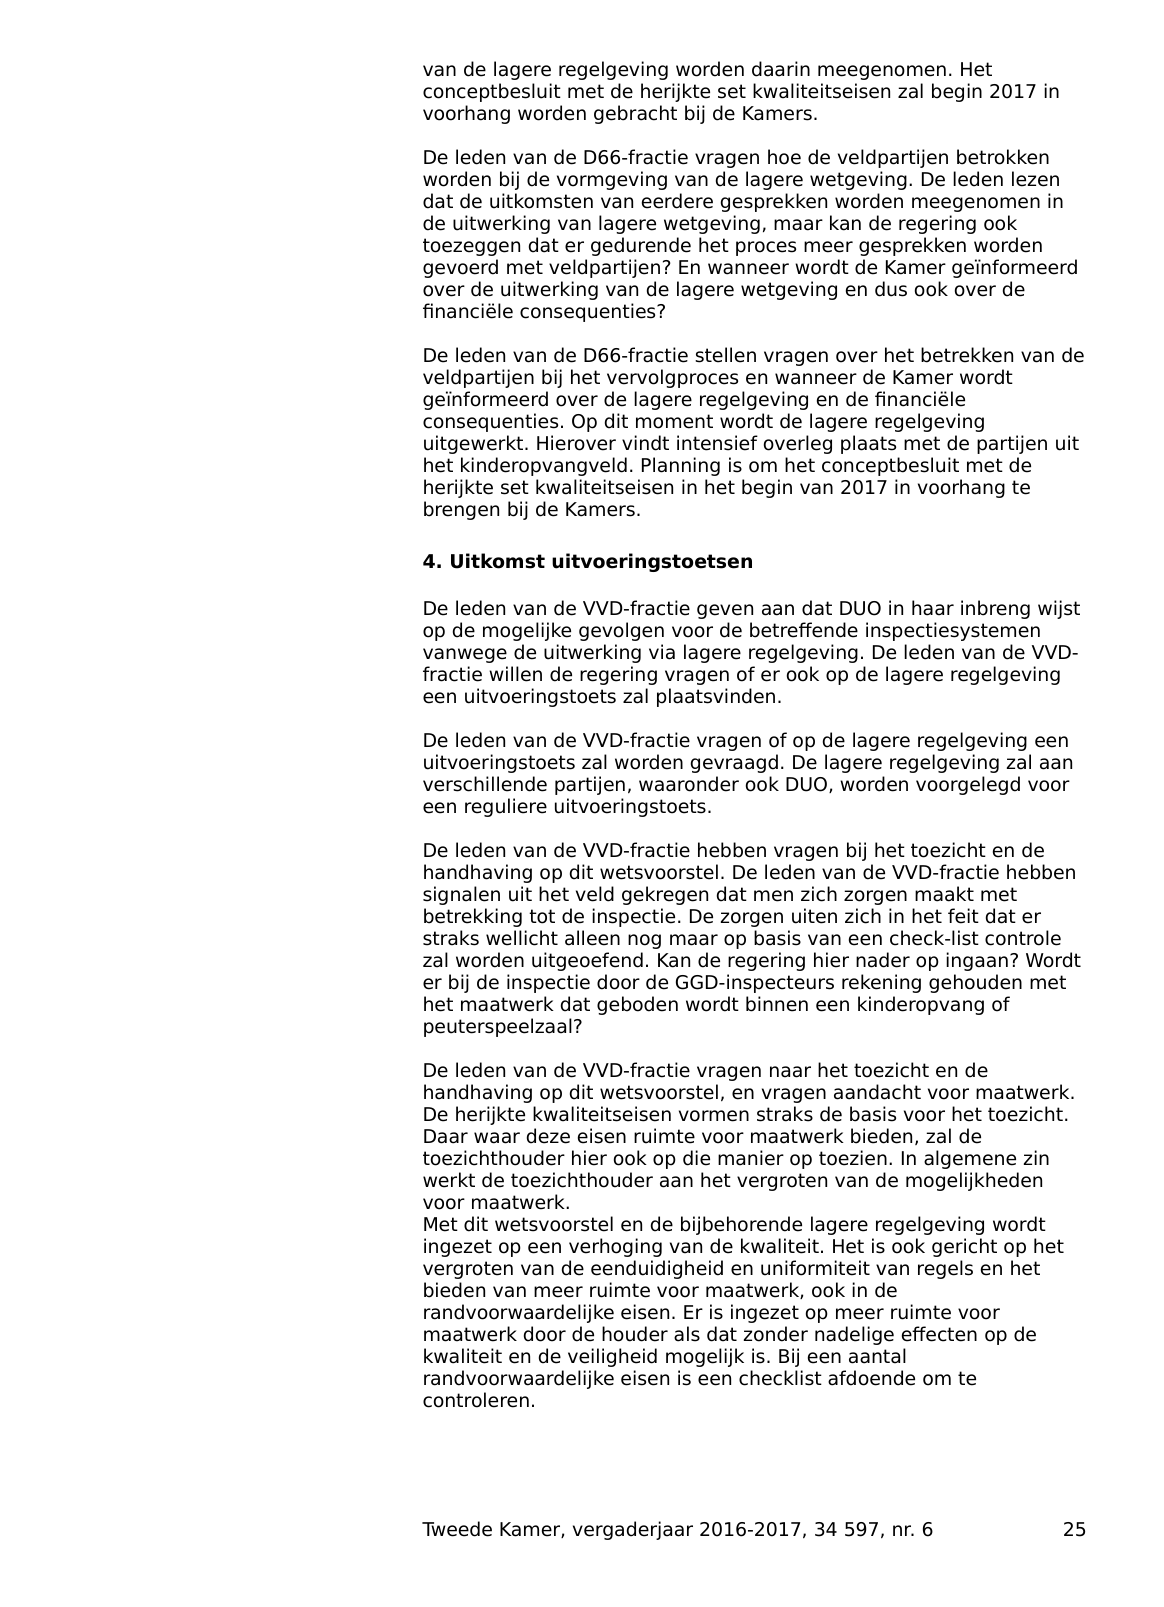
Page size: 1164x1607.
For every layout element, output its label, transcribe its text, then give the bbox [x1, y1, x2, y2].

text De leden van de VVD-fractie vragen naar het toezicht en de handhaving op dit wetsvoorstel, en vragen aandacht voor maatwerk. De herijkte kwaliteitseisen vormen straks de basis voor het toezicht. Daar waar deze eisen ruimte voor maatwerk bieden, zal de toezichthouder hier ook op die manier op toezien. In algemene zin werkt de toezichthouder aan het vergroten van de mogelijkheden voor maatwerk. [422, 1060, 1087, 1214]
text De leden van de VVD-fractie hebben vragen bij het toezicht en de handhaving op dit wetsvoorstel. De leden van de VVD-fractie hebben signalen uit het veld gekregen dat men zich zorgen maakt met betrekking tot de inspectie. De zorgen uiten zich in het feit dat er straks wellicht alleen nog maar op basis van een check-list controle zal worden uitgeoefend. Kan de regering hier nader op ingaan? Wordt er bij de inspectie door de GGD-inspecteurs rekening gehouden met het maatwerk dat geboden wordt binnen een kinderopvang of peuterspeelzaal? [422, 840, 1087, 1038]
text van de lagere regelgeving worden daarin meegenomen. Het conceptbesluit met de herijkte set kwaliteitseisen zal begin 2017 in voorhang worden gebracht bij de Kamers. [422, 59, 1087, 125]
text Met dit wetsvoorstel en de bijbehorende lagere regelgeving wordt ingezet op een verhoging van de kwaliteit. Het is ook gericht op het vergroten van de eenduidigheid en uniformiteit van regels en het bieden van meer ruimte voor maatwerk, ook in de randvoorwaardelijke eisen. Er is ingezet op meer ruimte voor maatwerk door de houder als dat zonder nadelige effecten op de kwaliteit en de veiligheid mogelijk is. Bij een aantal randvoorwaardelijke eisen is een checklist afdoende om te controleren. [422, 1214, 1087, 1412]
text De leden van de D66-fractie vragen hoe de veldpartijen betrokken worden bij de vormgeving van de lagere wetgeving. De leden lezen dat de uitkomsten van eerdere gesprekken worden meegenomen in de uitwerking van lagere wetgeving, maar kan de regering ook toezeggen dat er gedurende het proces meer gesprekken worden gevoerd met veldpartijen? En wanneer wordt de Kamer geïnformeerd over de uitwerking van de lagere wetgeving en dus ook over de financiële consequenties? [422, 147, 1087, 323]
text De leden van de VVD-fractie vragen of op de lagere regelgeving een uitvoeringstoets zal worden gevraagd. De lagere regelgeving zal aan verschillende partijen, waaronder ook DUO, worden voorgelegd voor een reguliere uitvoeringstoets. [422, 730, 1087, 818]
text De leden van de VVD-fractie geven aan dat DUO in haar inbreng wijst op de mogelijke gevolgen voor de betreffende inspectiesystemen vanwege de uitwerking via lagere regelgeving. De leden van de VVD-fractie willen de regering vragen of er ook op de lagere regelgeving een uitvoeringstoets zal plaatsvinden. [422, 598, 1087, 708]
subtitle 4. Uitkomst uitvoeringstoetsen [422, 551, 1087, 573]
text De leden van de D66-fractie stellen vragen over het betrekken van de veldpartijen bij het vervolgproces en wanneer de Kamer wordt geïnformeerd over de lagere regelgeving en de financiële consequenties. Op dit moment wordt de lagere regelgeving uitgewerkt. Hierover vindt intensief overleg plaats met de partijen uit het kinderopvangveld. Planning is om het conceptbesluit met de herijkte set kwaliteitseisen in het begin van 2017 in voorhang te brengen bij de Kamers. [422, 345, 1087, 521]
